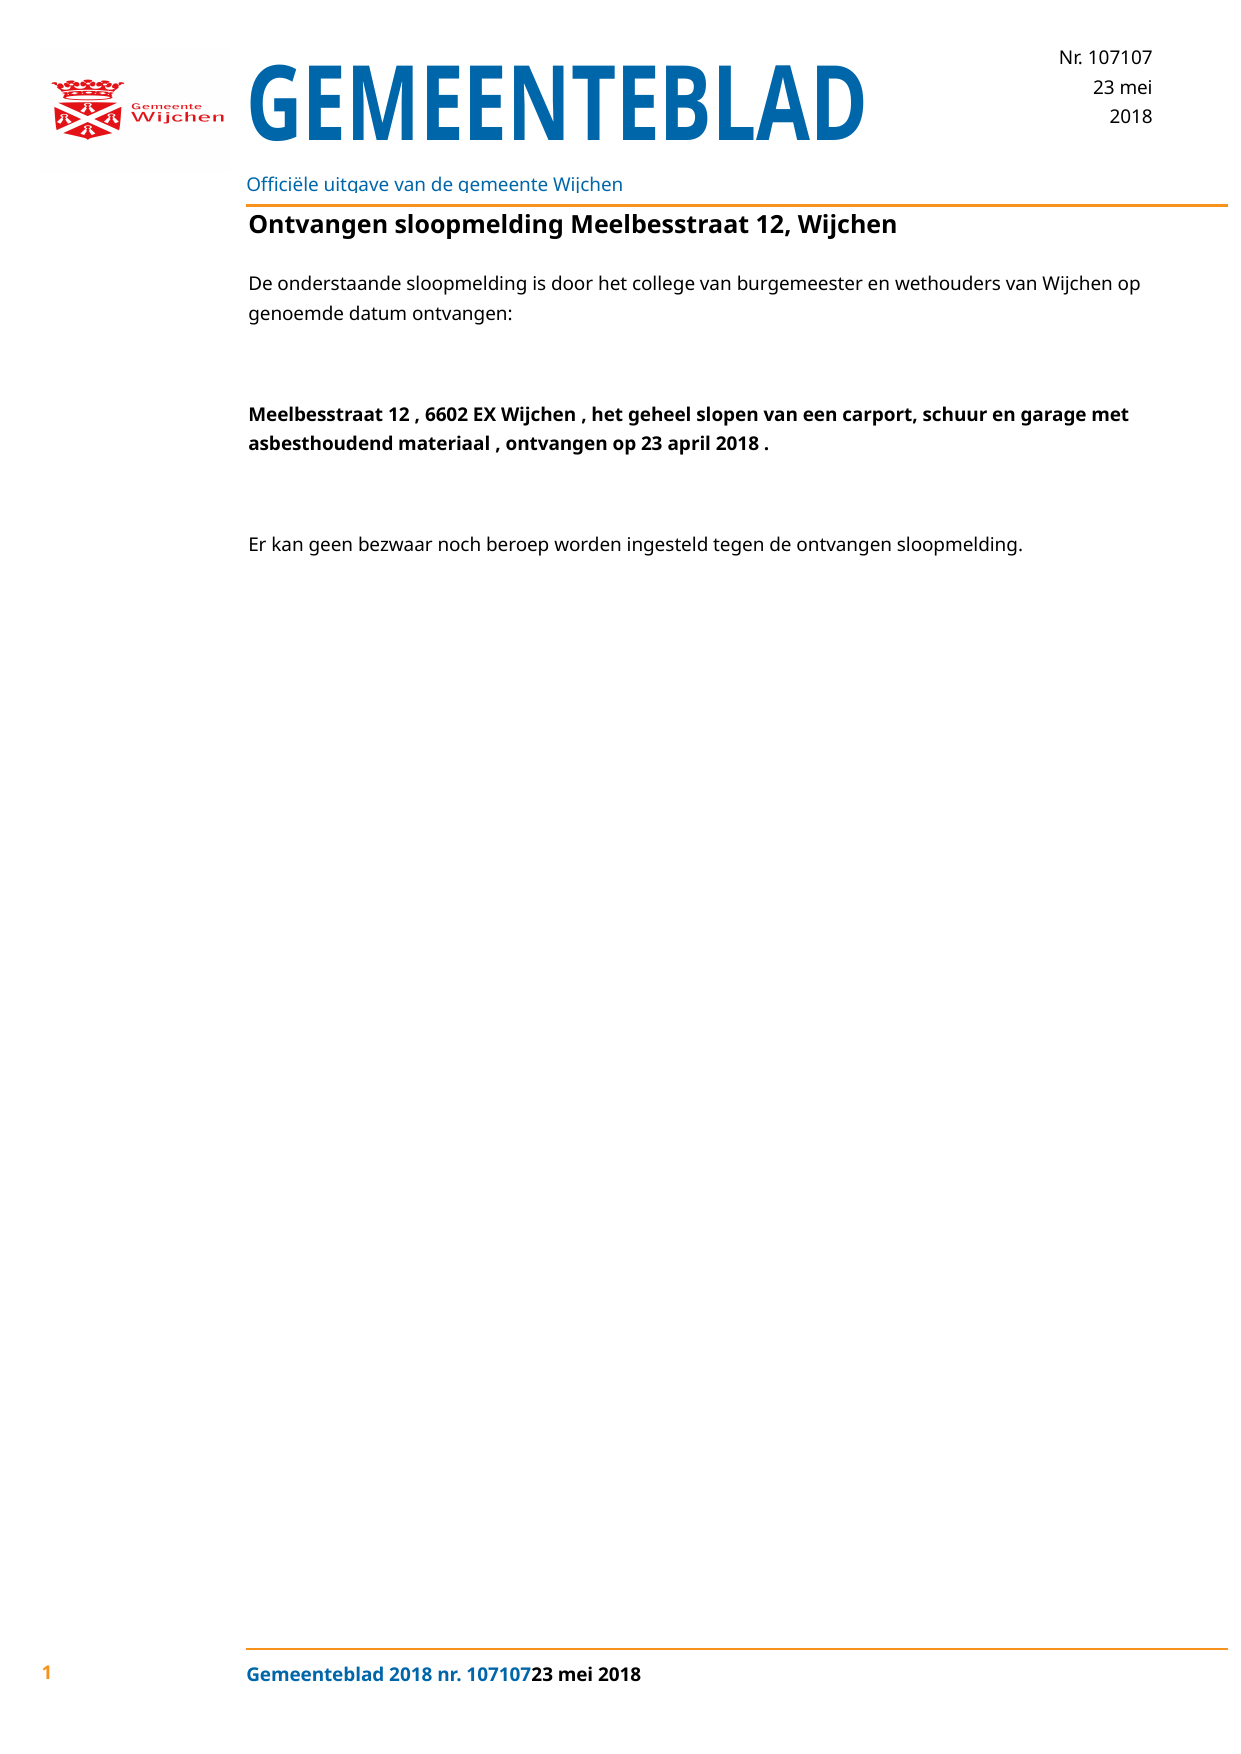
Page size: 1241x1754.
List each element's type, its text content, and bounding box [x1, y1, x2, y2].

text Meelbesstraat 12 , 6602 EX Wijchen , het geheel slopen van een carport, schuur en garage met asbesthoudend materiaal , ontvangen op 23 april 2018 . [248, 401, 1152, 456]
text De onderstaande sloopmelding is door het college van burgemeester en wethouders van Wijchen op genoemde datum ontvangen: [248, 270, 1152, 326]
picture [41, 47, 231, 172]
text Ontvangen sloopmelding Meelbesstraat 12, Wijchen [248, 207, 1152, 241]
text Er kan geen bezwaar noch beroep worden ingesteld tegen de ontvangen sloopmelding. [248, 531, 1152, 557]
